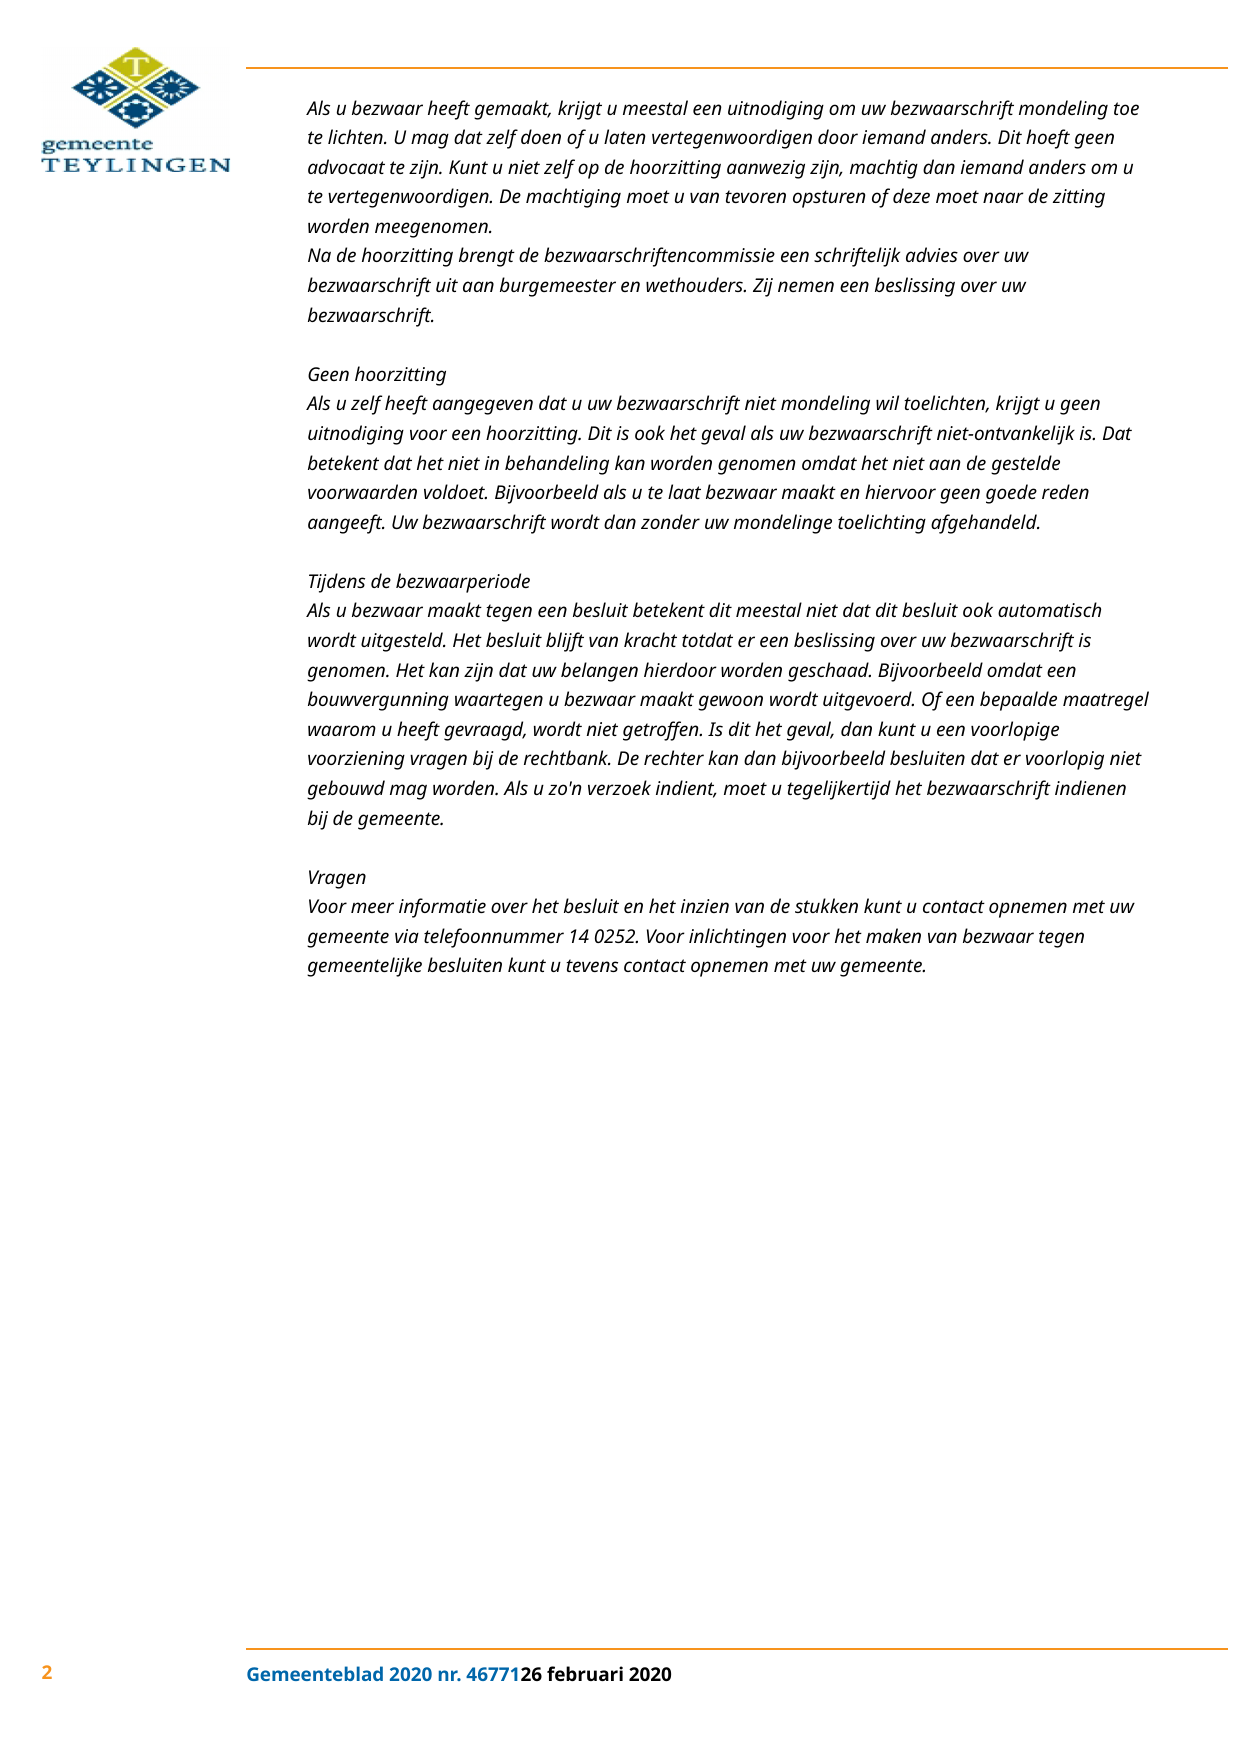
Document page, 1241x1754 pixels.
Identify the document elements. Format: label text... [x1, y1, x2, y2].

picture [41, 47, 231, 172]
list Na de hoorzitting brengt de bezwaarschriftencommissie een schriftelijk advies over uw bezwaarschrift uit aan burgemeester en wethouders. Zij nemen een beslissing over uw bezwaarschrift. [248, 243, 1152, 328]
list Geen hoorzitting [248, 361, 1152, 387]
list Als u zelf heeft aangegeven dat u uw bezwaarschrift niet mondeling wil toelichten, krijgt u geen uitnodiging voor een hoorzitting. Dit is ook het geval als uw bezwaarschrift niet-ontvankelijk is. Dat betekent dat het niet in behandeling kan worden genomen omdat het niet aan de gestelde voorwaarden voldoet. Bijvoorbeeld als u te laat bezwaar maakt en hiervoor geen goede reden aangeeft. Uw bezwaarschrift wordt dan zonder uw mondelinge toelichting afgehandeld. [248, 391, 1152, 535]
list Als u bezwaar heeft gemaakt, krijgt u meestal een uitnodiging om uw bezwaarschrift mondeling toe te lichten. U mag dat zelf doen of u laten vertegenwoordigen door iemand anders. Dit hoeft geen advocaat te zijn. Kunt u niet zelf op de hoorzitting aanwezig zijn, machtig dan iemand anders om u te vertegenwoordigen. De machtiging moet u van tevoren opsturen of deze moet naar de zitting worden meegenomen. [248, 95, 1152, 239]
list Voor meer informatie over het besluit en het inzien van de stukken kunt u contact opnemen met uw gemeente via telefoonnummer 14 0252. Voor inlichtingen voor het maken van bezwaar tegen gemeentelijke besluiten kunt u tevens contact opnemen met uw gemeente. [248, 893, 1152, 978]
list Als u bezwaar maakt tegen een besluit betekent dit meestal niet dat dit besluit ook automatisch wordt uitgesteld. Het besluit blijft van kracht totdat er een beslissing over uw bezwaarschrift is genomen. Het kan zijn dat uw belangen hierdoor worden geschaad. Bijvoorbeeld omdat een bouwvergunning waartegen u bezwaar maakt gewoon wordt uitgevoerd. Of een bepaalde maatregel waarom u heeft gevraagd, wordt niet getroffen. Is dit het geval, dan kunt u een voorlopige voorziening vragen bij de rechtbank. De rechter kan dan bijvoorbeeld besluiten dat er voorlopig niet gebouwd mag worden. Als u zo'n verzoek indient, moet u tegelijkertijd het bezwaarschrift indienen bij de gemeente. [248, 598, 1152, 831]
list Tijdens de bezwaarperiode [248, 568, 1152, 594]
list Vragen [248, 864, 1152, 890]
